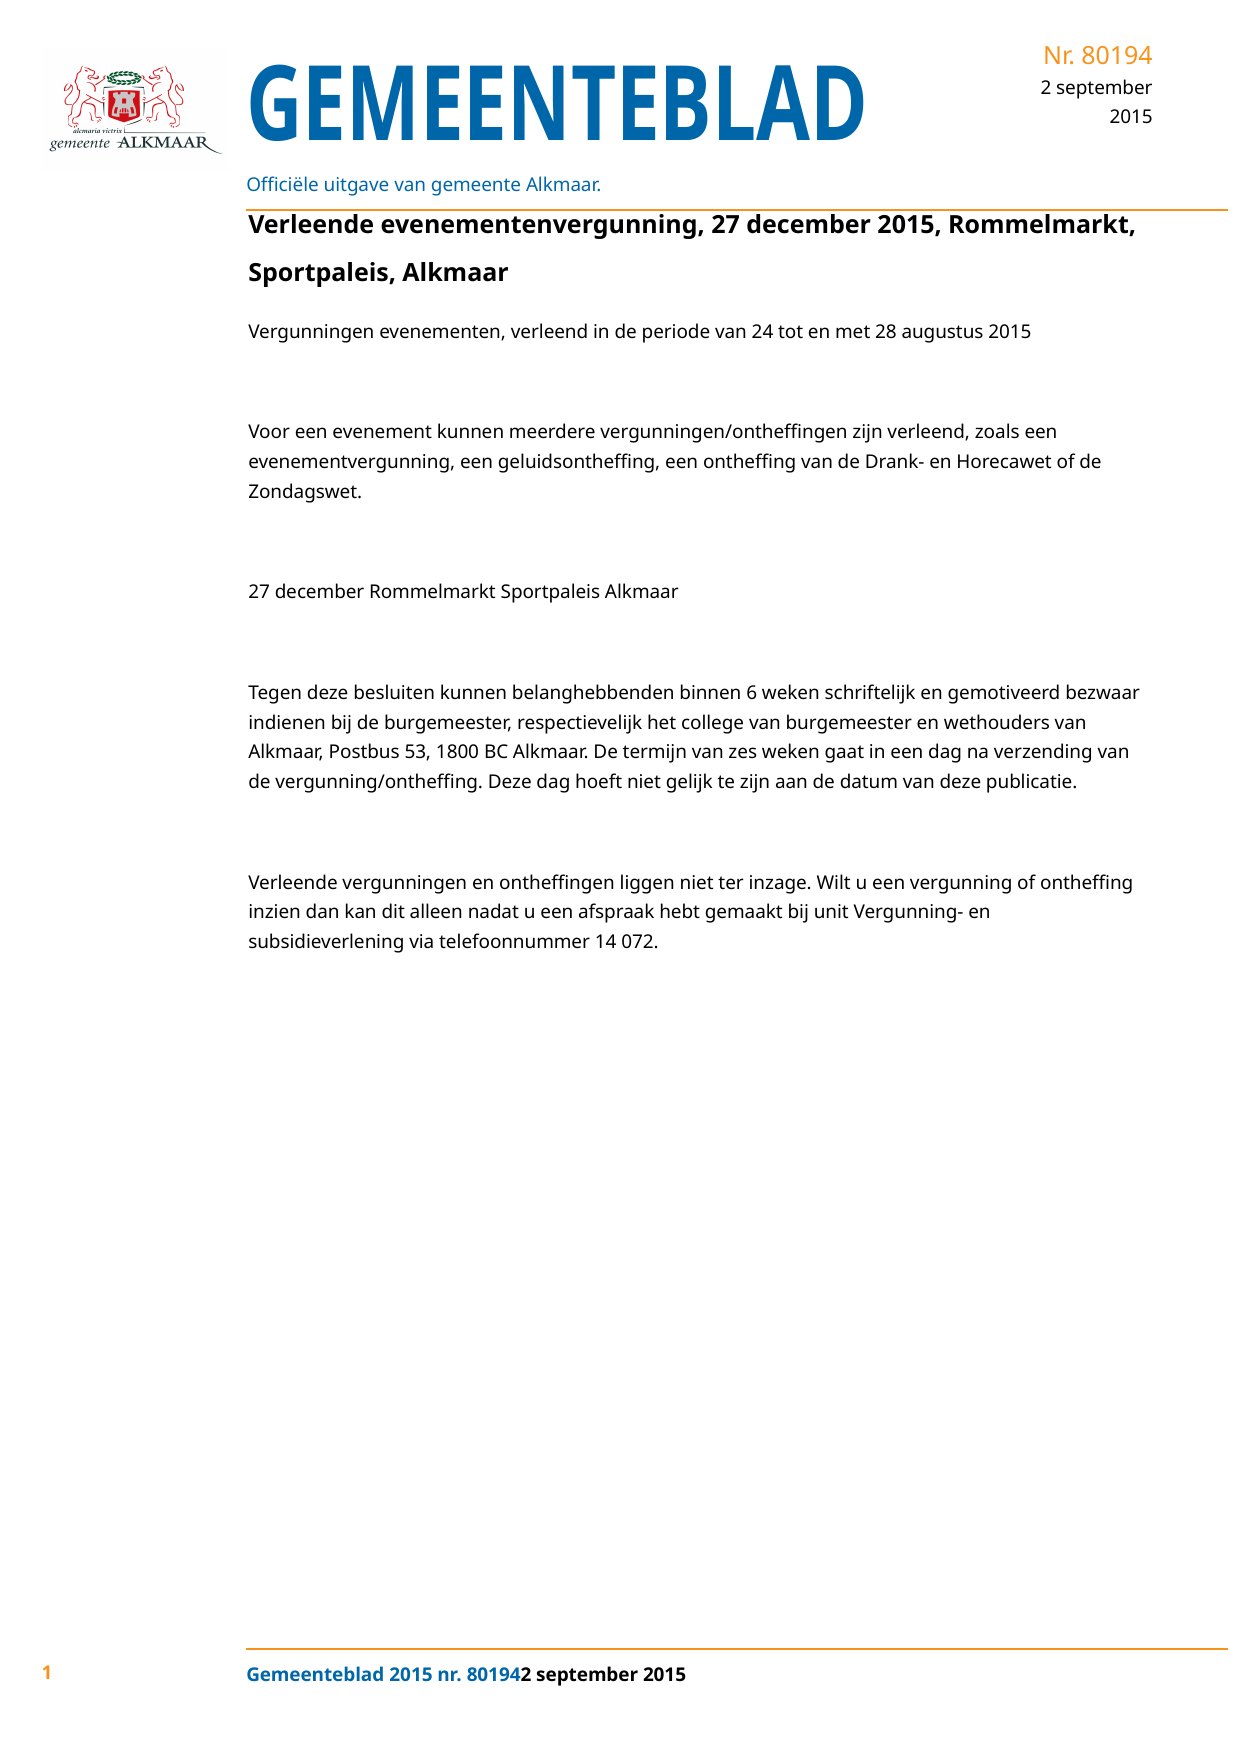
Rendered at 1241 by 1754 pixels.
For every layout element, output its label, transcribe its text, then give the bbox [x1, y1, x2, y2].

text Vergunningen evenementen, verleend in de periode van 24 tot en met 28 augustus 2015 [248, 318, 1152, 344]
text Voor een evenement kunnen meerdere vergunningen/ontheffingen zijn verleend, zoals een evenementvergunning, een geluidsontheffing, een ontheffing van de Drank- en Horecawet of de Zondagswet. [248, 419, 1152, 504]
text Tegen deze besluiten kunnen belanghebbenden binnen 6 weken schriftelijk en gemotiveerd bezwaar indienen bij de burgemeester, respectievelijk het college van burgemeester en wethouders van Alkmaar, Postbus 53, 1800 BC Alkmaar. De termijn van zes weken gaat in een dag na verzending van de vergunning/ontheffing. Deze dag hoeft niet gelijk te zijn aan de datum van deze publicatie. [248, 679, 1152, 794]
text Verleende vergunningen en ontheffingen liggen niet ter inzage. Wilt u een vergunning of ontheffing inzien dan kan dit alleen nadat u een afspraak hebt gemaakt bij unit Vergunning- en subsidieverlening via telefoonnummer 14 072. [248, 869, 1152, 954]
text 27 december Rommelmarkt Sportpaleis Alkmaar [248, 579, 1152, 604]
text Verleende evenementenvergunning, 27 december 2015, Rommelmarkt, Sportpaleis, Alkmaar [248, 211, 1152, 288]
picture [41, 47, 231, 172]
